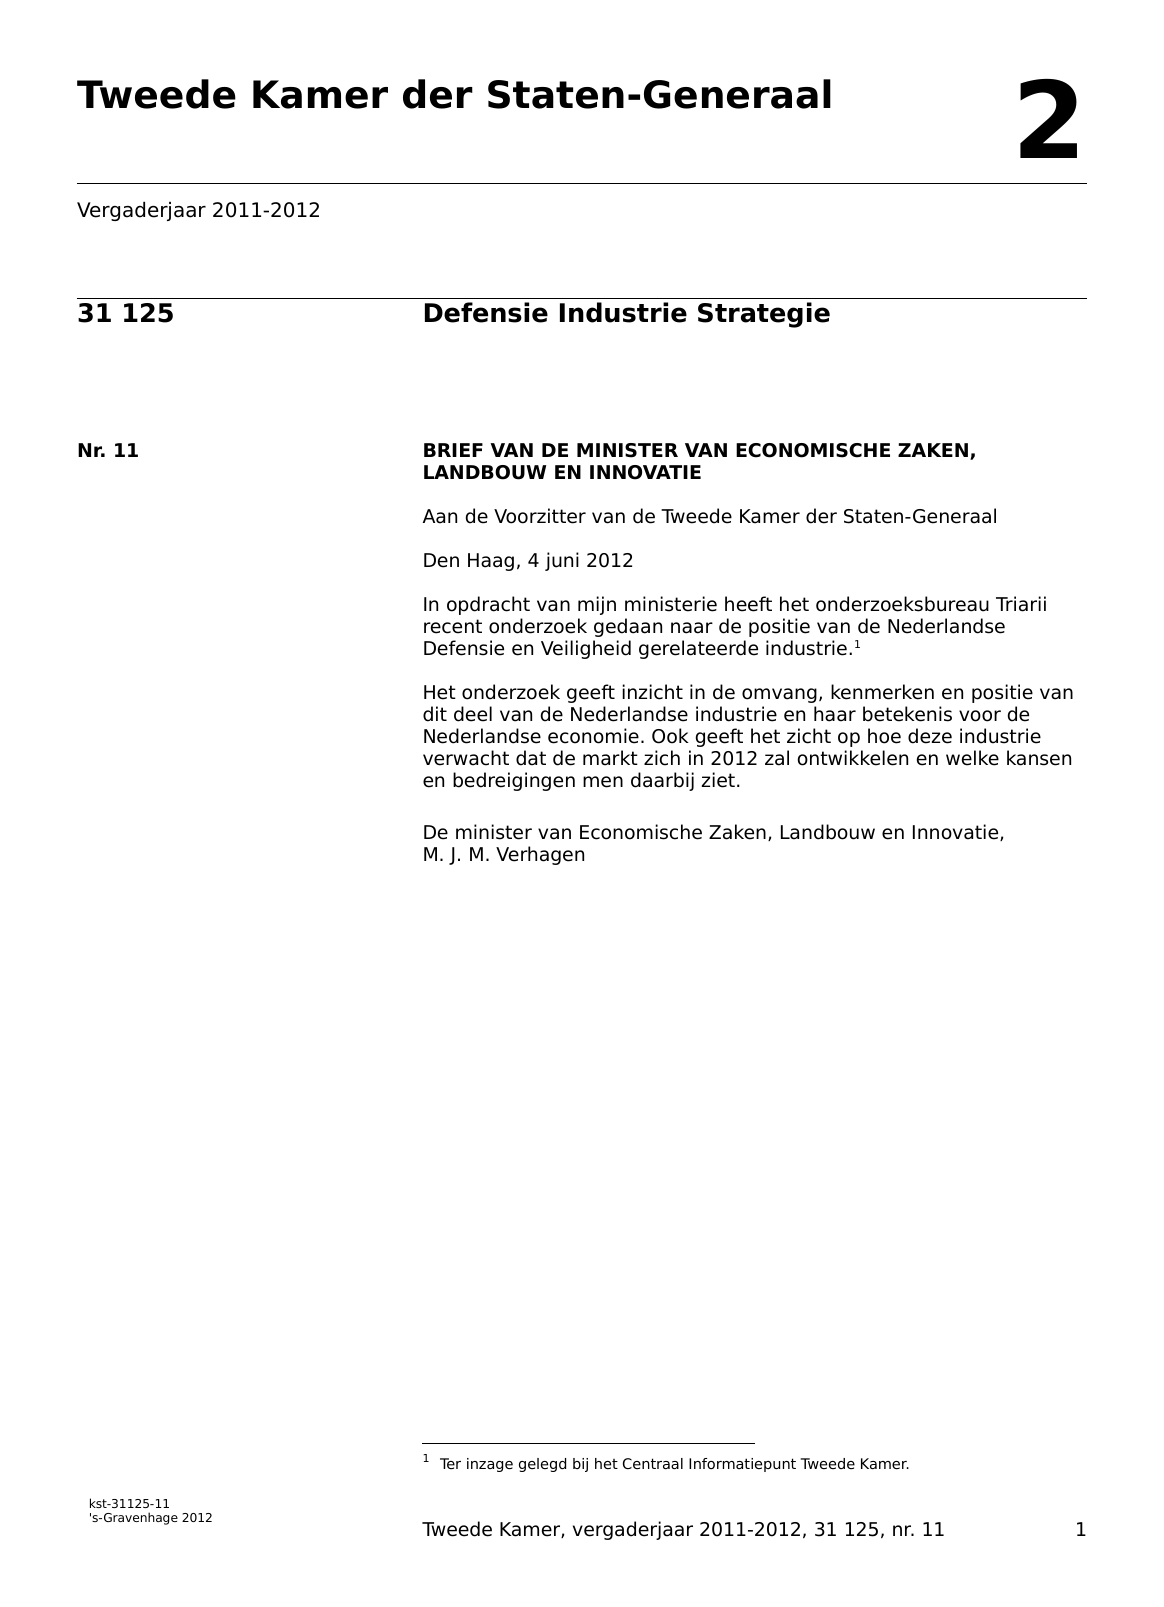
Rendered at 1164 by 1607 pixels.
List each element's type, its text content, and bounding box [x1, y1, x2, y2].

table_header 2 [886, 59, 1087, 183]
text Den Haag, 4 juni 2012 [422, 550, 1087, 572]
text kst-31125-11 [88, 1497, 323, 1511]
subtitle 31 125 Defensie Industrie Strategie [77, 299, 1087, 329]
text 's-Gravenhage 2012 [88, 1511, 323, 1525]
text Aan de Voorzitter van de Tweede Kamer der Staten-Generaal [422, 506, 1087, 528]
table_header Tweede Kamer der Staten-Generaal [77, 59, 886, 183]
text In opdracht van mijn ministerie heeft het onderzoeksbureau Triarii recent onderzoek gedaan naar de positie van de Nederlandse Defensie en Veiligheid gerelateerde industrie. [422, 594, 1087, 660]
text De minister van Economische Zaken, Landbouw en Innovatie, M. J. M. Verhagen [422, 822, 1087, 866]
text Ter inzage gelegd bij het Centraal Informatiepunt Tweede Kamer. [422, 1452, 1087, 1474]
subtitle Nr. 11 BRIEF VAN DE MINISTER VAN ECONOMISCHE ZAKEN, LANDBOUW EN INNOVATIE [77, 440, 1087, 484]
text Het onderzoek geeft inzicht in de omvang, kenmerken en positie van dit deel van de Nederlandse industrie en haar betekenis voor de Nederlandse economie. Ook geeft het zicht op hoe deze industrie verwacht dat de markt zich in 2012 zal ontwikkelen en welke kansen en bedreigingen men daarbij ziet. [422, 682, 1087, 792]
table_cell Vergaderjaar 2011-2012 [77, 184, 1087, 298]
